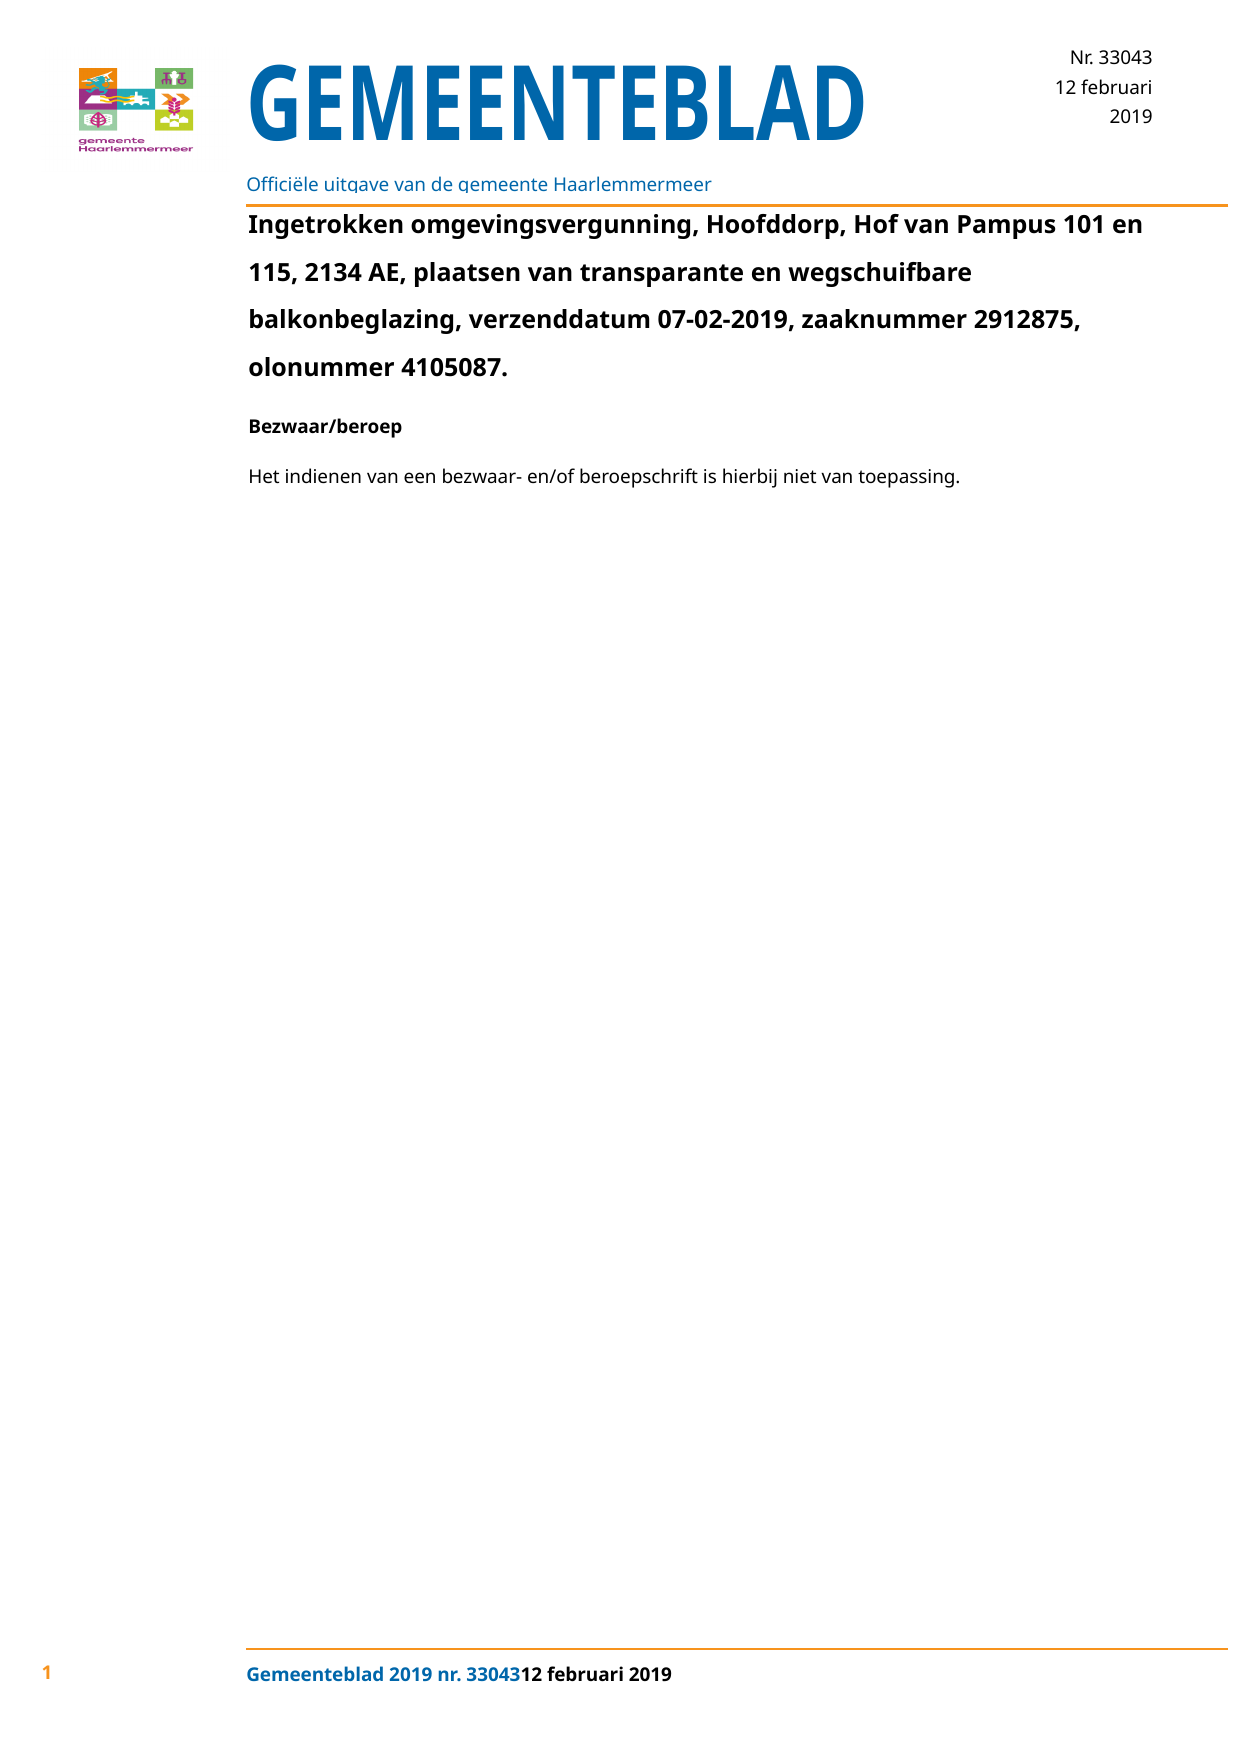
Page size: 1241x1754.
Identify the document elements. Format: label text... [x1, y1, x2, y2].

text Het indienen van een bezwaar- en/of beroepschrift is hierbij niet van toepassing. [248, 463, 1152, 489]
text Bezwaar/beroep [248, 413, 1152, 439]
picture [41, 47, 231, 172]
text Ingetrokken omgevingsvergunning, Hoofddorp, Hof van Pampus 101 en 115, 2134 AE, plaatsen van transparante en wegschuifbare balkonbeglazing, verzenddatum 07-02-2019, zaaknummer 2912875, olonummer 4105087. [248, 207, 1152, 384]
